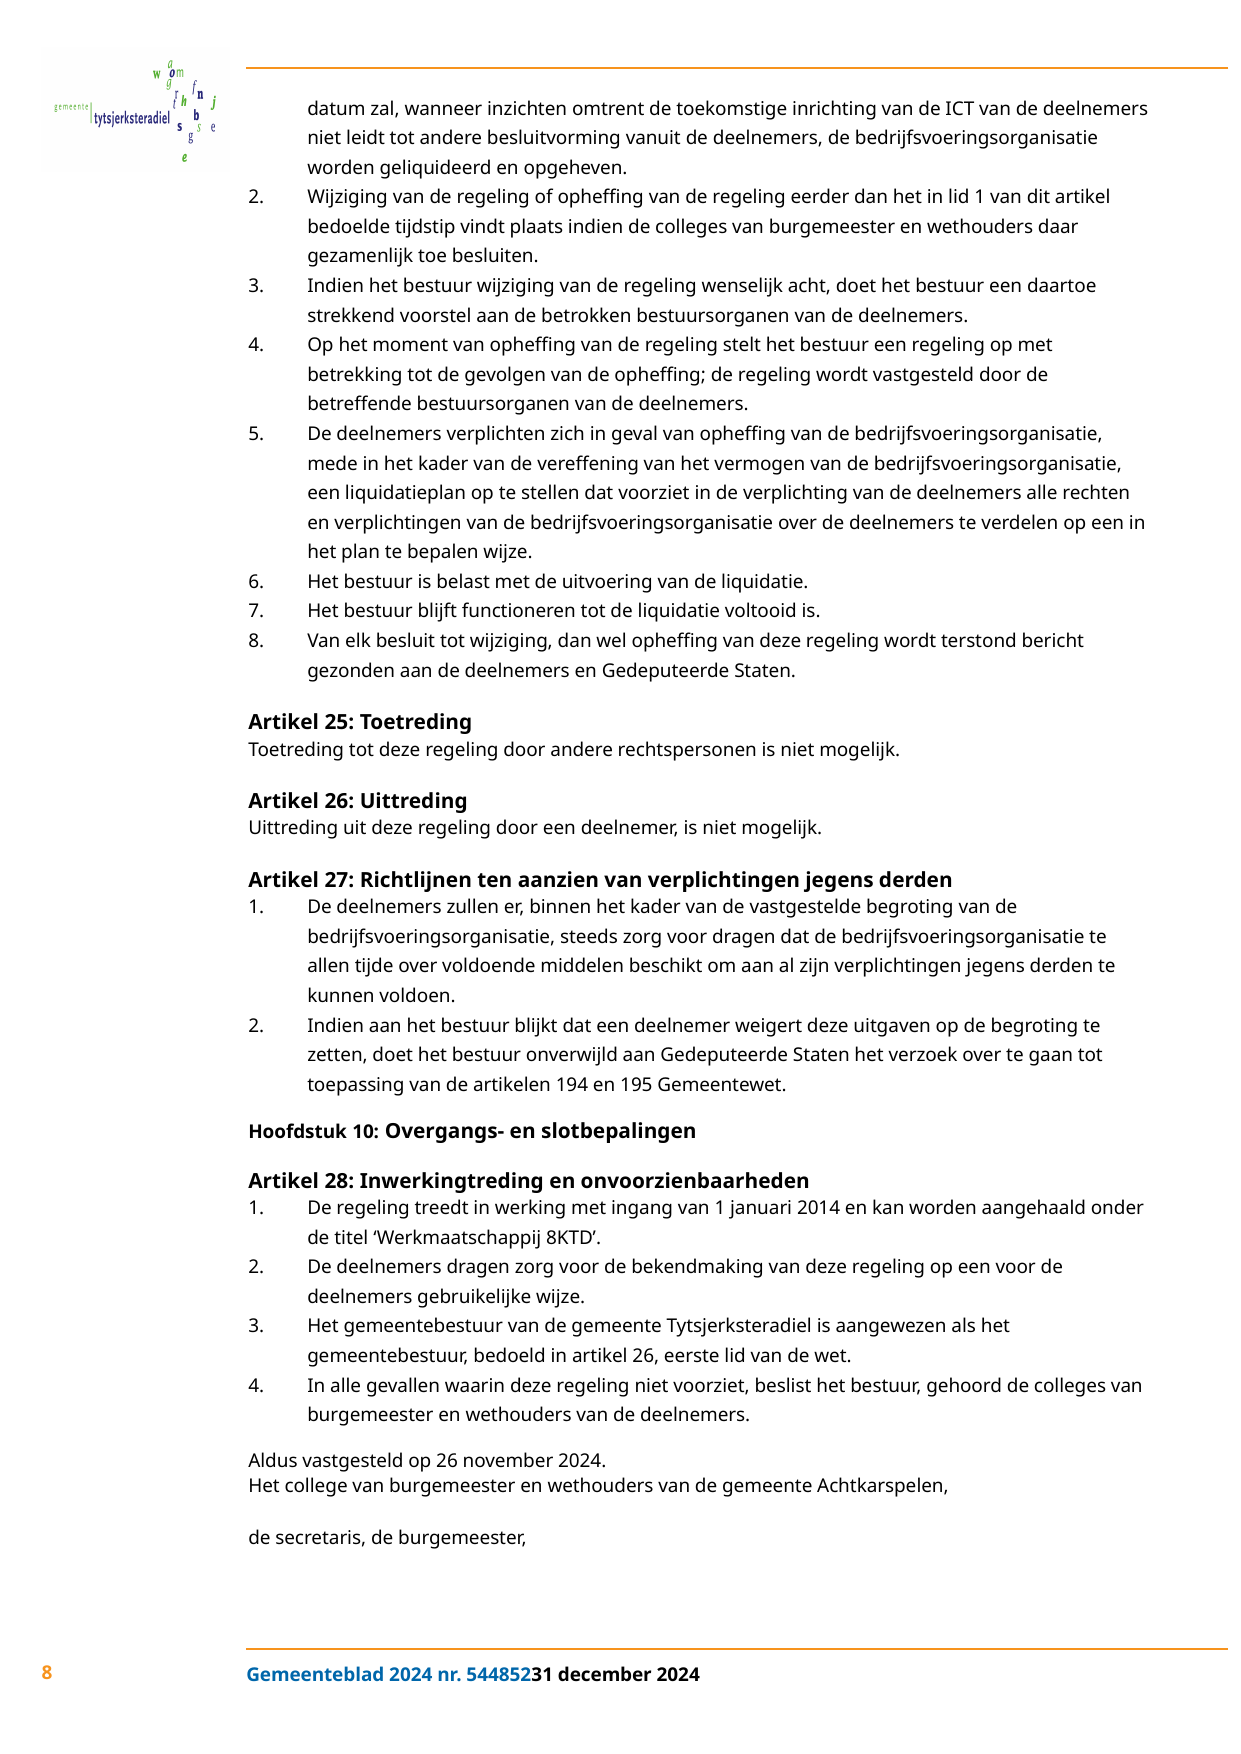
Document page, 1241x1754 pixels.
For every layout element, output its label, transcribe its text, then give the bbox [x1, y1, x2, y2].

text de secretaris, de burgemeester, [248, 1524, 1152, 1550]
list Wijziging van de regeling of opheffing van de regeling eerder dan het in lid 1 van dit artikel bedoelde tijdstip vindt plaats indien de colleges van burgemeester en wethouders daar gezamenlijk toe besluiten. [248, 183, 1152, 268]
list Het gemeentebestuur van de gemeente Tytsjerksteradiel is aangewezen als het gemeentebestuur, bedoeld in artikel 26, eerste lid van de wet. [248, 1313, 1152, 1368]
list datum zal, wanneer inzichten omtrent de toekomstige inrichting van de ICT van de deelnemers niet leidt tot andere besluitvorming vanuit de deelnemers, de bedrijfsvoeringsorganisatie worden geliquideerd en opgeheven. [248, 95, 1152, 180]
text Hoofdstuk 10: Overgangs- en slotbepalingen [248, 1117, 1152, 1145]
text Artikel 28: Inwerkingtreding en onvoorzienbaarheden [248, 1166, 1152, 1194]
text Artikel 25: Toetreding [248, 707, 1152, 736]
text Artikel 27: Richtlijnen ten aanzien van verplichtingen jegens derden [248, 865, 1152, 893]
list In alle gevallen waarin deze regeling niet voorziet, beslist het bestuur, gehoord de colleges van burgemeester en wethouders van de deelnemers. [248, 1372, 1152, 1427]
list Het bestuur blijft functioneren tot de liquidatie voltooid is. [248, 598, 1152, 623]
picture [41, 47, 231, 172]
list Indien aan het bestuur blijkt dat een deelnemer weigert deze uitgaven op de begroting te zetten, doet het bestuur onverwijld aan Gedeputeerde Staten het verzoek over te gaan tot toepassing van de artikelen 194 en 195 Gemeentewet. [248, 1012, 1152, 1097]
text Uittreding uit deze regeling door een deelnemer, is niet mogelijk. [248, 814, 1152, 840]
text Artikel 26: Uittreding [248, 786, 1152, 814]
list Indien het bestuur wijziging van de regeling wenselijk acht, doet het bestuur een daartoe strekkend voorstel aan de betrokken bestuursorganen van de deelnemers. [248, 272, 1152, 328]
list Op het moment van opheffing van de regeling stelt het bestuur een regeling op met betrekking tot de gevolgen van de opheffing; de regeling wordt vastgesteld door de betreffende bestuursorganen van de deelnemers. [248, 331, 1152, 416]
text Het college van burgemeester en wethouders van de gemeente Achtkarspelen, [248, 1473, 1152, 1498]
list Van elk besluit tot wijziging, dan wel opheffing van deze regeling wordt terstond bericht gezonden aan de deelnemers en Gedeputeerde Staten. [248, 627, 1152, 683]
list De deelnemers verplichten zich in geval van opheffing van de bedrijfsvoeringsorganisatie, mede in het kader van de vereffening van het vermogen van de bedrijfsvoeringsorganisatie, een liquidatieplan op te stellen dat voorziet in de verplichting van de deelnemers alle rechten en verplichtingen van de bedrijfsvoeringsorganisatie over de deelnemers te verdelen op een in het plan te bepalen wijze. [248, 420, 1152, 564]
list De regeling treedt in werking met ingang van 1 januari 2014 en kan worden aangehaald onder de titel ‘Werkmaatschappij 8KTD’. [248, 1194, 1152, 1249]
text Aldus vastgesteld op 26 november 2024. [248, 1447, 1152, 1473]
text Toetreding tot deze regeling door andere rechtspersonen is niet mogelijk. [248, 736, 1152, 761]
list De deelnemers zullen er, binnen het kader van de vastgestelde begroting van de bedrijfsvoeringsorganisatie, steeds zorg voor dragen dat de bedrijfsvoeringsorganisatie te allen tijde over voldoende middelen beschikt om aan al zijn verplichtingen jegens derden te kunnen voldoen. [248, 893, 1152, 1008]
list De deelnemers dragen zorg voor de bekendmaking van deze regeling op een voor de deelnemers gebruikelijke wijze. [248, 1253, 1152, 1309]
list Het bestuur is belast met de uitvoering van de liquidatie. [248, 568, 1152, 594]
